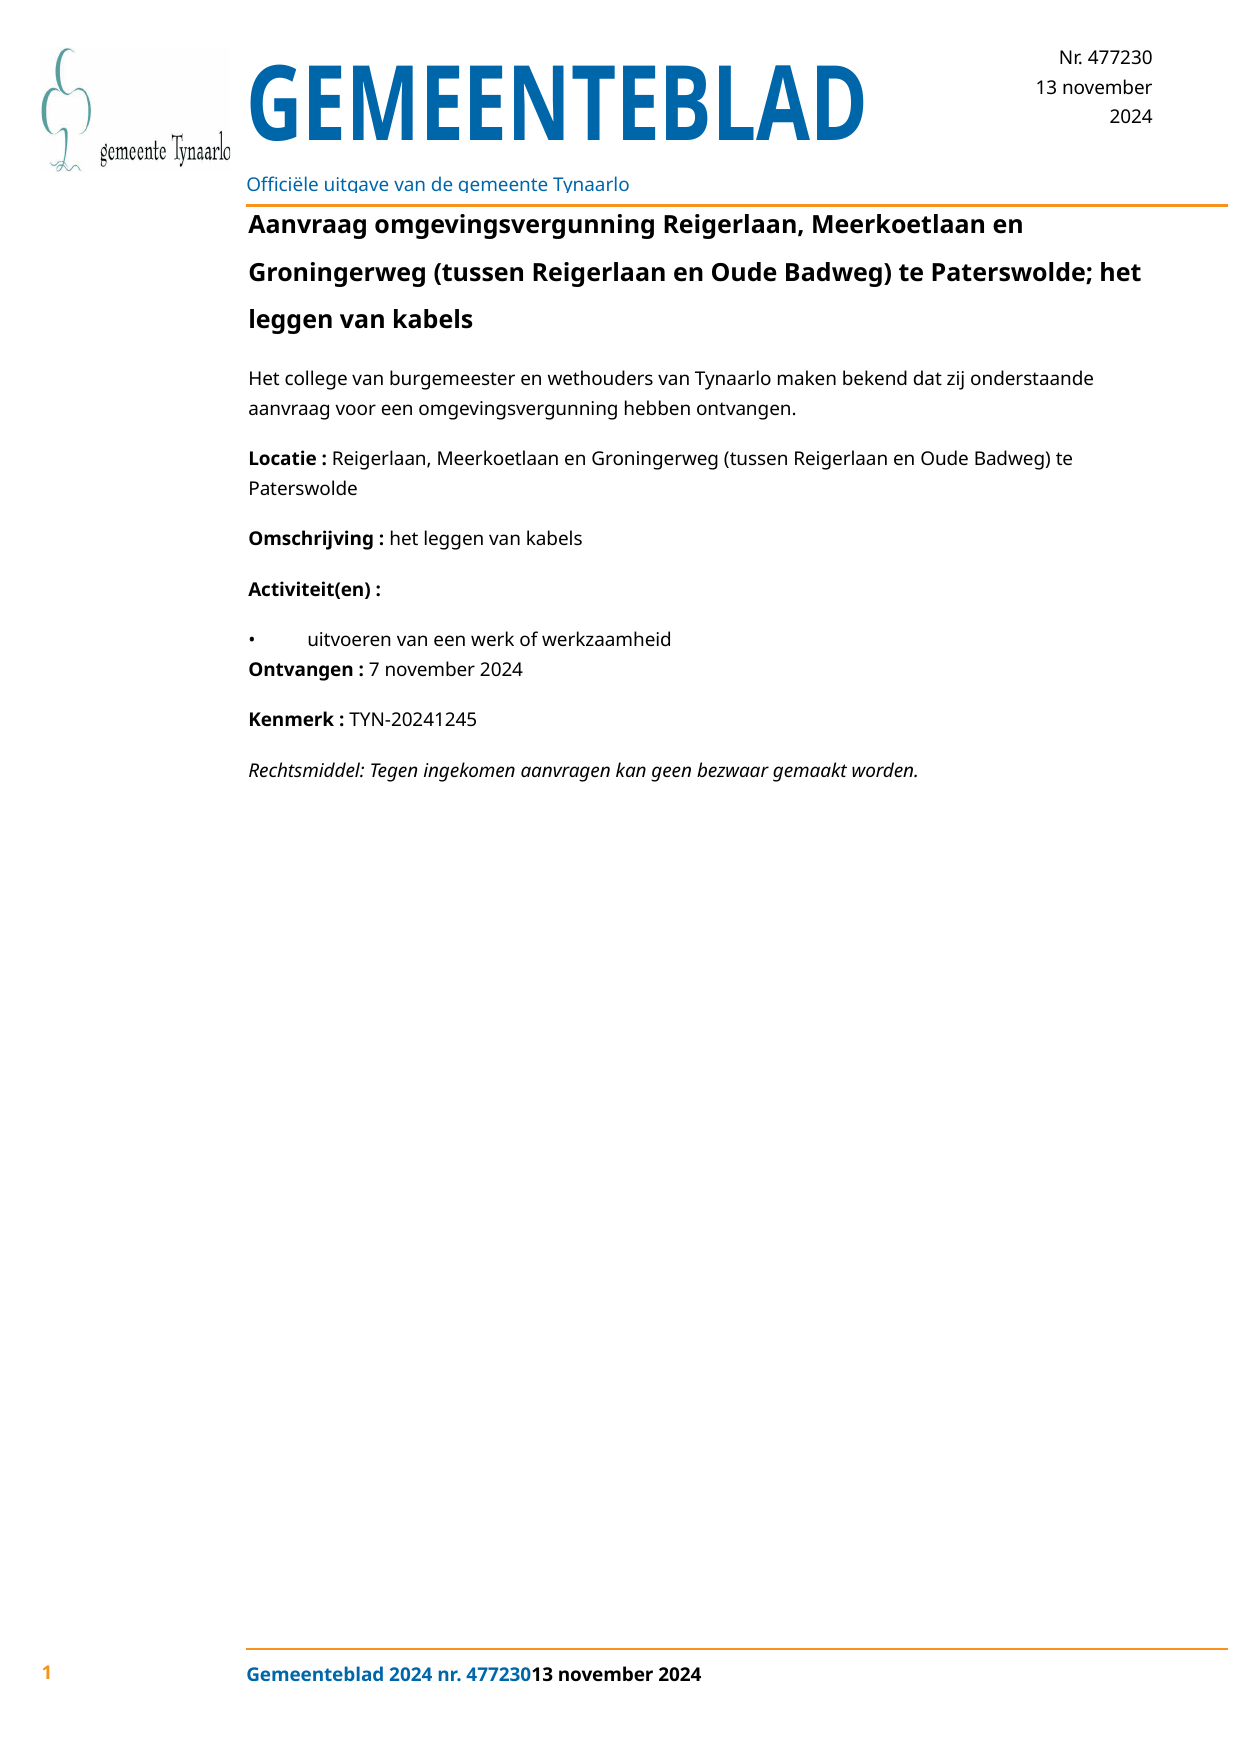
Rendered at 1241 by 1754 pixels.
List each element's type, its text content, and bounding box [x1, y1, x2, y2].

text Rechtsmiddel: Tegen ingekomen aanvragen kan geen bezwaar gemaakt worden. [248, 757, 1152, 782]
picture [41, 47, 231, 172]
text Kenmerk : TYN-20241245 [248, 706, 1152, 732]
list uitvoeren van een werk of werkzaamheid [248, 626, 1152, 652]
text Omschrijving : het leggen van kabels [248, 526, 1152, 551]
text Het college van burgemeester en wethouders van Tynaarlo maken bekend dat zij onderstaande aanvraag voor een omgevingsvergunning hebben ontvangen. [248, 366, 1152, 421]
text Aanvraag omgevingsvergunning Reigerlaan, Meerkoetlaan en Groningerweg (tussen Reigerlaan en Oude Badweg) te Paterswolde; het leggen van kabels [248, 207, 1152, 336]
text Activiteit(en) : [248, 576, 1152, 602]
text Ontvangen : 7 november 2024 [248, 656, 1152, 682]
text Locatie : Reigerlaan, Meerkoetlaan en Groningerweg (tussen Reigerlaan en Oude Badweg) te Paterswolde [248, 446, 1152, 501]
